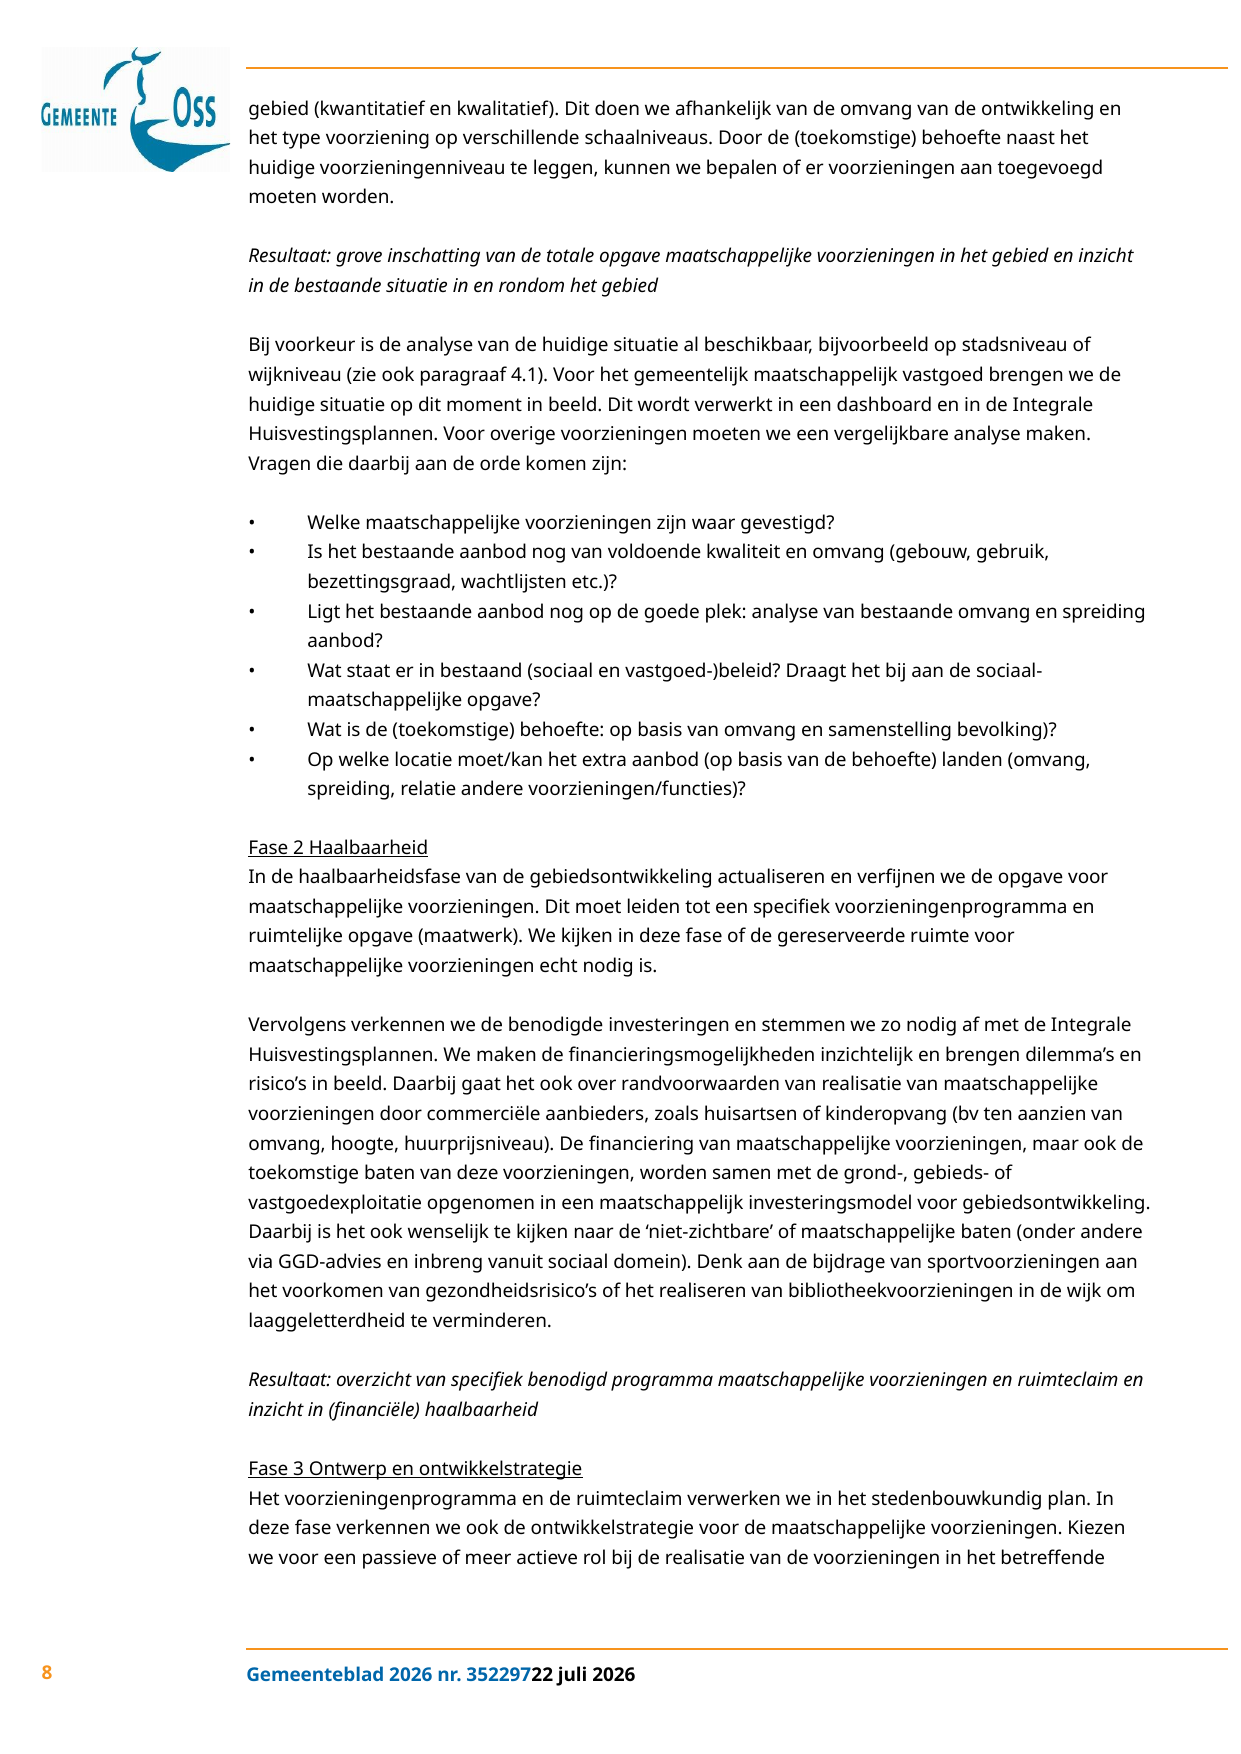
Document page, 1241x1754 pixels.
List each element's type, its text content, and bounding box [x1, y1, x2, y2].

text In de haalbaarheidsfase van de gebiedsontwikkeling actualiseren en verfijnen we de opgave voor maatschappelijke voorzieningen. Dit moet leiden tot een specifiek voorzieningenprogramma en ruimtelijke opgave (maatwerk). We kijken in deze fase of de gereserveerde ruimte voor maatschappelijke voorzieningen echt nodig is. [248, 863, 1152, 978]
text Het voorzieningenprogramma en de ruimteclaim verwerken we in het stedenbouwkundig plan. In deze fase verkennen we ook de ontwikkelstrategie voor de maatschappelijke voorzieningen. Kiezen we voor een passieve of meer actieve rol bij de realisatie van de voorzieningen in het betreffende [248, 1485, 1152, 1569]
text gebied (kwantitatief en kwalitatief). Dit doen we afhankelijk van de omvang van de ontwikkeling en het type voorziening op verschillende schaalniveaus. Door de (toekomstige) behoefte naast het huidige voorzieningenniveau te leggen, kunnen we bepalen of er voorzieningen aan toegevoegd moeten worden. [248, 95, 1152, 209]
text Vervolgens verkennen we de benodigde investeringen en stemmen we zo nodig af met de Integrale Huisvestingsplannen. We maken de financieringsmogelijkheden inzichtelijk en brengen dilemma’s en risico’s in beeld. Daarbij gaat het ook over randvoorwaarden van realisatie van maatschappelijke voorzieningen door commerciële aanbieders, zoals huisartsen of kinderopvang (bv ten aanzien van omvang, hoogte, huurprijsniveau). De financiering van maatschappelijke voorzieningen, maar ook de toekomstige baten van deze voorzieningen, worden samen met de grond-, gebieds- of vastgoedexploitatie opgenomen in een maatschappelijk investeringsmodel voor gebiedsontwikkeling. Daarbij is het ook wenselijk te kijken naar de ‘niet-zichtbare’ of maatschappelijke baten (onder andere via GGD-advies en inbreng vanuit sociaal domein). Denk aan de bijdrage van sportvoorzieningen aan het voorkomen van gezondheidsrisico’s of het realiseren van bibliotheekvoorzieningen in de wijk om laaggeletterdheid te verminderen. [248, 1011, 1152, 1333]
text Fase 2 Haalbaarheid [248, 834, 1152, 859]
text Fase 3 Ontwerp en ontwikkelstrategie [248, 1455, 1152, 1481]
picture [41, 47, 231, 172]
text Resultaat: overzicht van specifiek benodigd programma maatschappelijke voorzieningen en ruimteclaim en inzicht in (financiële) haalbaarheid [248, 1366, 1152, 1422]
text Resultaat: grove inschatting van de totale opgave maatschappelijke voorzieningen in het gebied en inzicht in de bestaande situatie in en rondom het gebied [248, 243, 1152, 298]
table_header Bij voorkeur is de analyse van de huidige situatie al beschikbaar, bijvoorbeeld op stadsniveau of wijkniveau (zie ook paragraaf 4.1). Voor het gemeentelijk maatschappelijk vastgoed brengen we de huidige situatie op dit moment in beeld. Dit wordt verwerkt in een dashboard en in de Integrale Huisvestingsplannen. Voor overige voorzieningen moeten we een vergelijkbare analyse maken. Vragen die daarbij aan de orde komen zijn: Welke maatschappelijke voorzieningen zijn waar gevestigd? Is het bestaande aanbod nog van voldoende kwaliteit en omvang (gebouw, gebruik, bezettingsgraad, wachtlijsten etc.)? Ligt het bestaande aanbod nog op de goede plek: analyse van bestaande omvang en spreiding aanbod? Wat staat er in bestaand (sociaal en vastgoed-)beleid? Draagt het bij aan de sociaal-maatschappelijke opgave? Wat is de (toekomstige) behoefte: op basis van omvang en samenstelling bevolking)? Op welke locatie moet/kan het extra aanbod (op basis van de behoefte) landen (omvang, spreiding, relatie andere voorzieningen/functies)? [248, 332, 1152, 801]
